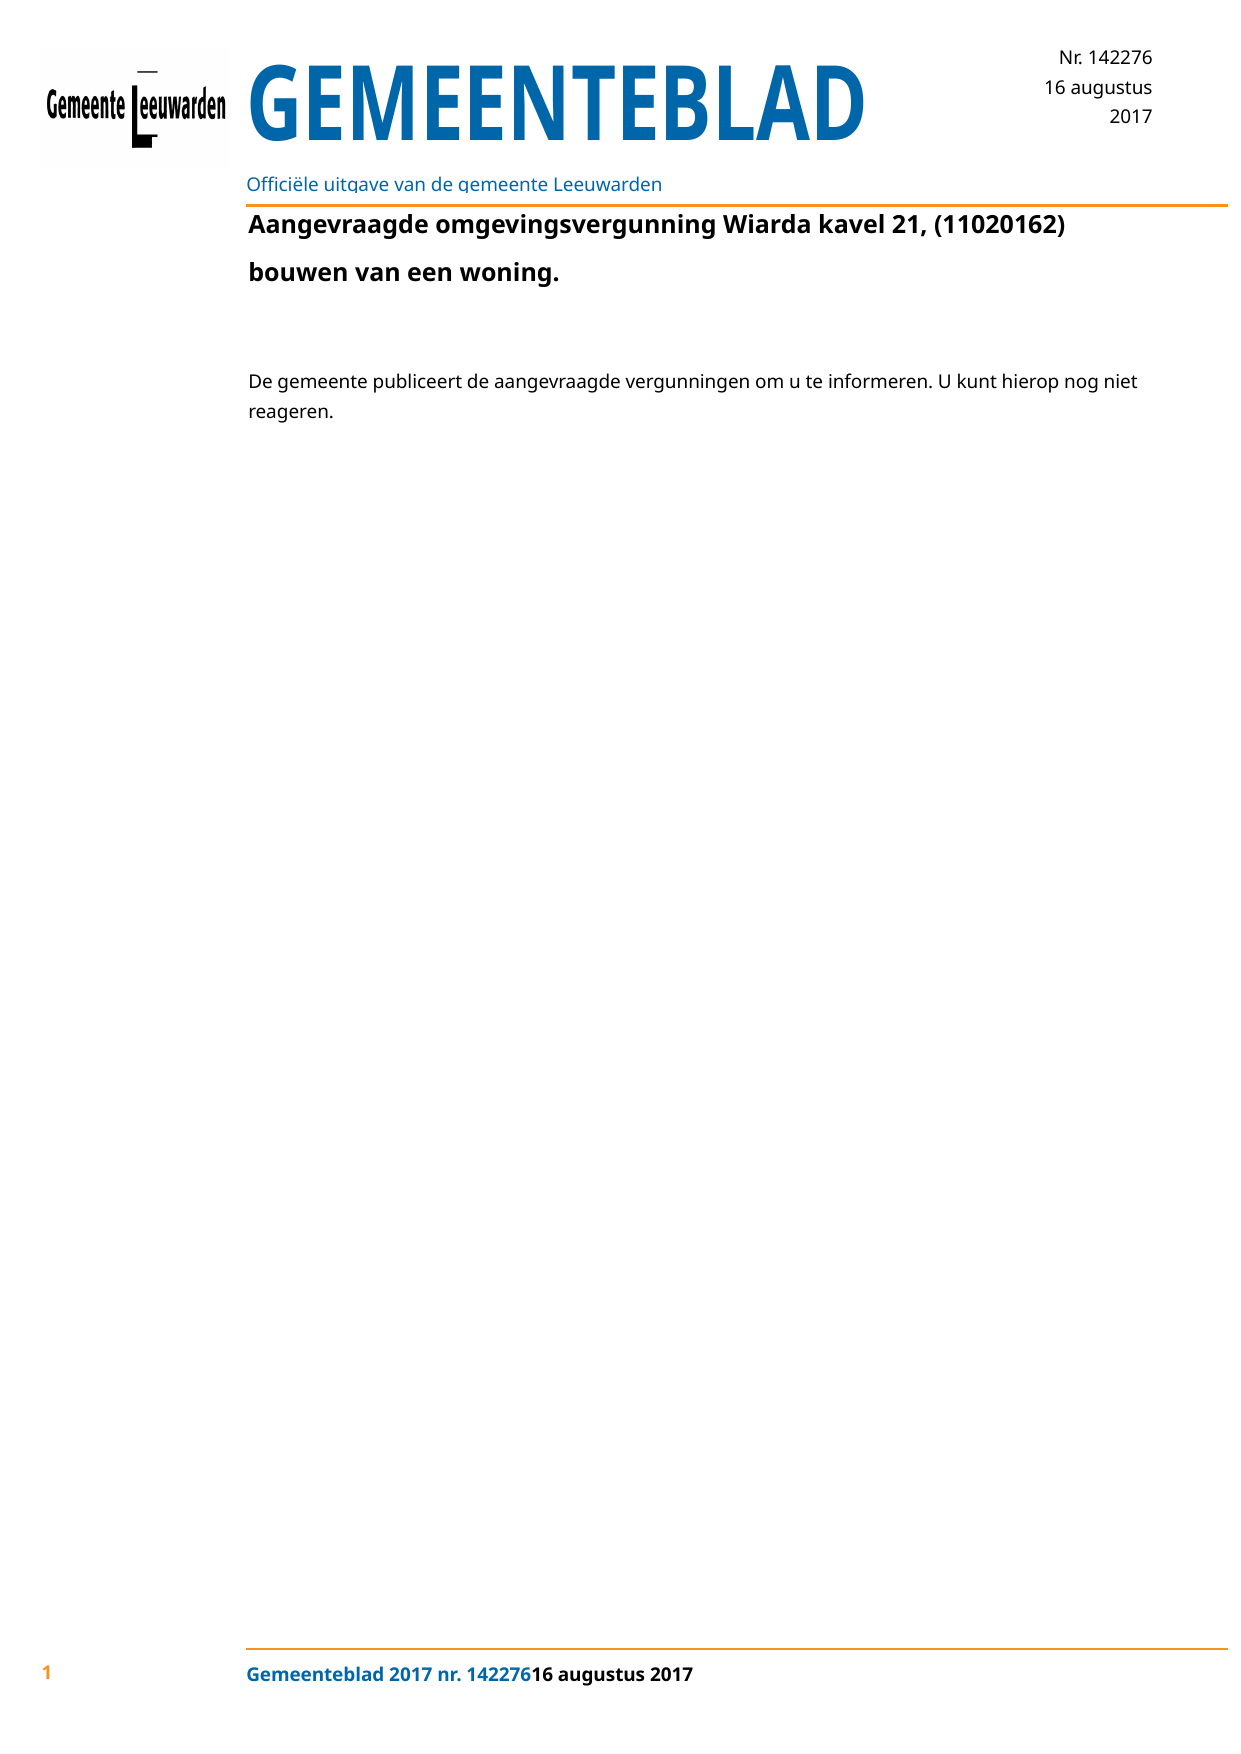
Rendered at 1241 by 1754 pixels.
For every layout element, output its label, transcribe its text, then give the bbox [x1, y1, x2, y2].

text Aangevraagde omgevingsvergunning Wiarda kavel 21, (11020162) bouwen van een woning. [248, 207, 1152, 288]
text De gemeente publiceert de aangevraagde vergunningen om u te informeren. U kunt hierop nog niet reageren. [248, 368, 1152, 424]
picture [41, 47, 231, 172]
